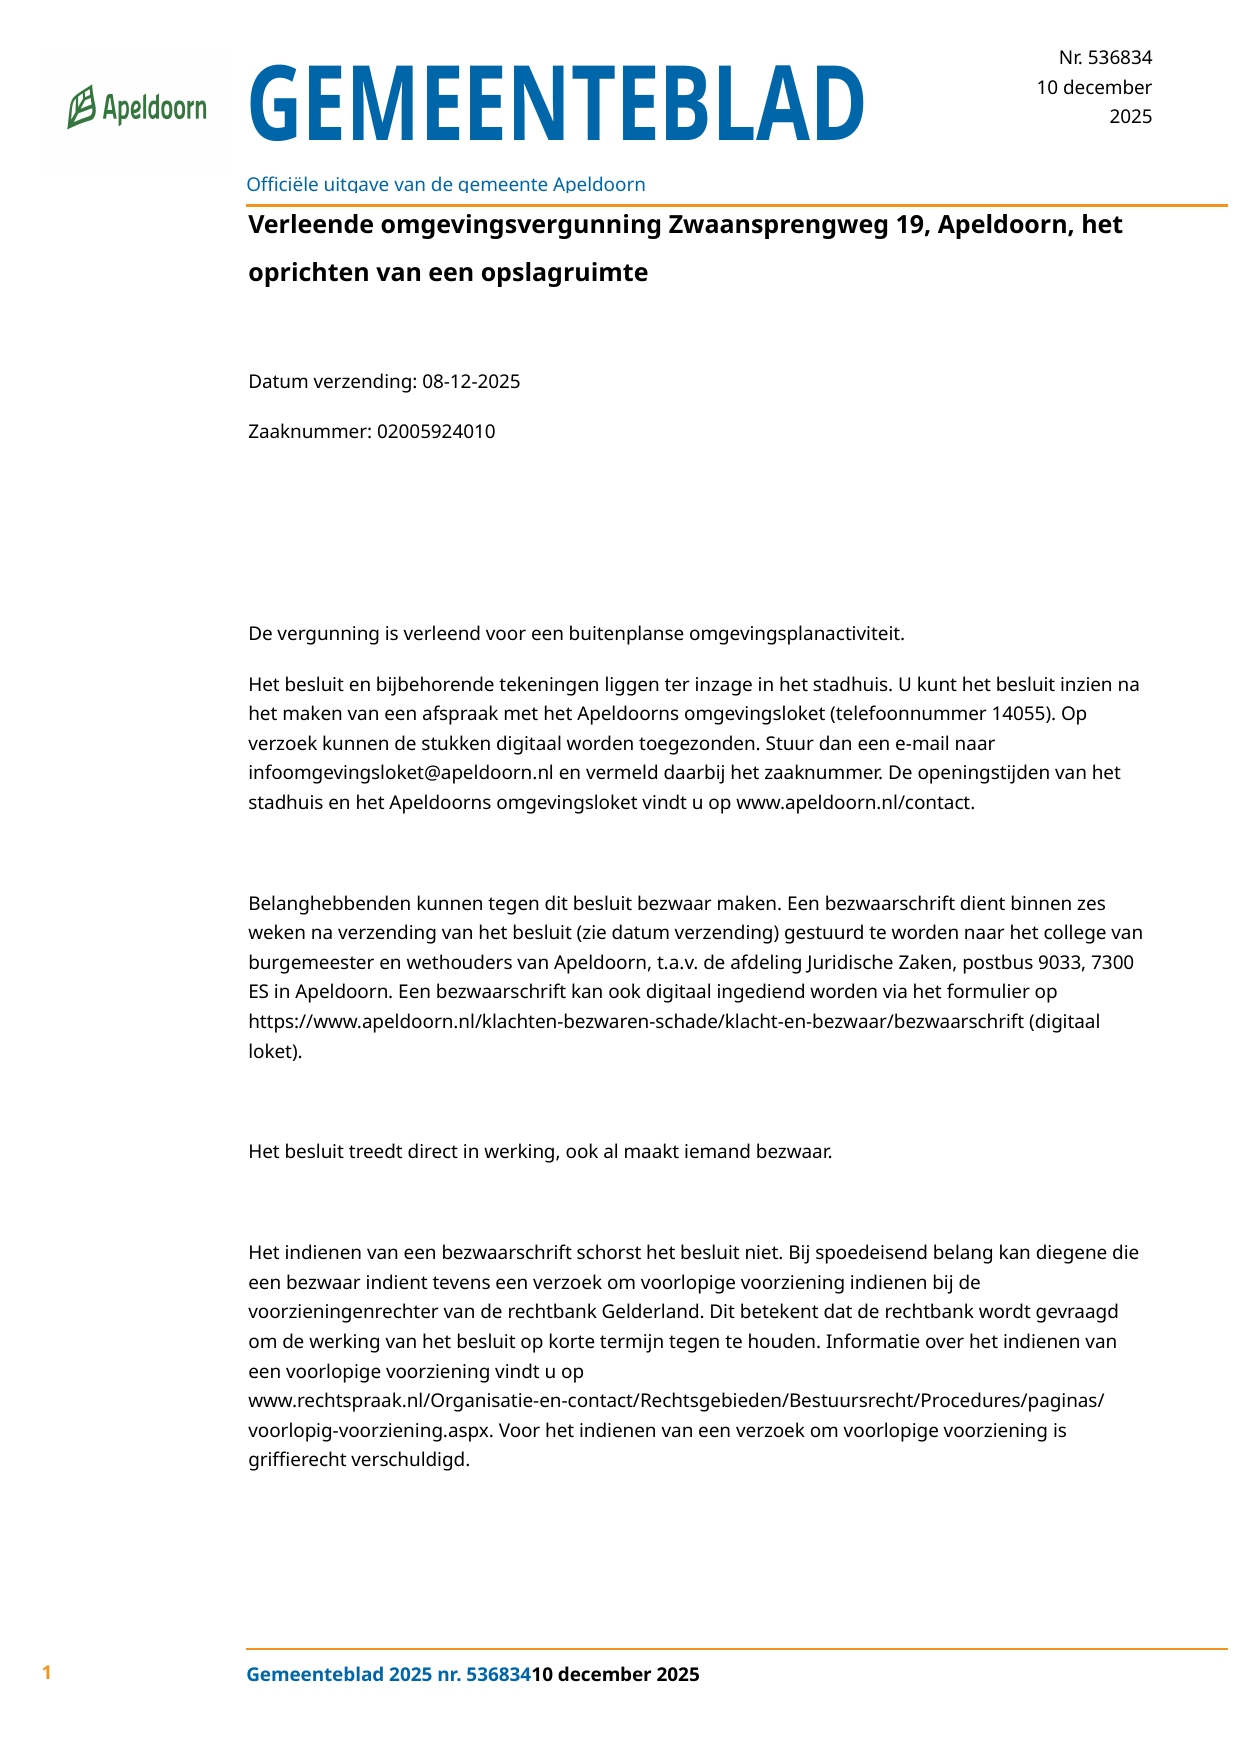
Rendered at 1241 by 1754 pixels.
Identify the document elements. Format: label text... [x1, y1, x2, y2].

text De vergunning is verleend voor een buitenplanse omgevingsplanactiviteit. [248, 620, 1152, 646]
text Het indienen van een bezwaarschrift schorst het besluit niet. Bij spoedeisend belang kan diegene die een bezwaar indient tevens een verzoek om voorlopige voorziening indienen bij de voorzieningenrechter van de rechtbank Gelderland. Dit betekent dat de rechtbank wordt gevraagd om de werking van het besluit op korte termijn tegen te houden. Informatie over het indienen van een voorlopige voorziening vindt u op www.rechtspraak.nl/Organisatie-en-contact/Rechtsgebieden/Bestuursrecht/Procedures/paginas/voorlopig-voorziening.aspx. Voor het indienen van een verzoek om voorlopige voorziening is griffierecht verschuldigd. [248, 1239, 1152, 1472]
text Het besluit treedt direct in werking, ook al maakt iemand bezwaar. [248, 1139, 1152, 1164]
text Datum verzending: 08-12-2025 [248, 368, 1152, 394]
text Belanghebbenden kunnen tegen dit besluit bezwaar maken. Een bezwaarschrift dient binnen zes weken na verzending van het besluit (zie datum verzending) gestuurd te worden naar het college van burgemeester en wethouders van Apeldoorn, t.a.v. de afdeling Juridische Zaken, postbus 9033, 7300 ES in Apeldoorn. Een bezwaarschrift kan ook digitaal ingediend worden via het formulier op https://www.apeldoorn.nl/klachten-bezwaren-schade/klacht-en-bezwaar/bezwaarschrift (digitaal loket). [248, 890, 1152, 1064]
text Verleende omgevingsvergunning Zwaansprengweg 19, Apeldoorn, het oprichten van een opslagruimte [248, 207, 1152, 288]
text Zaaknummer: 02005924010 [248, 419, 1152, 444]
picture [41, 47, 231, 172]
text Het besluit en bijbehorende tekeningen liggen ter inzage in het stadhuis. U kunt het besluit inzien na het maken van een afspraak met het Apeldoorns omgevingsloket (telefoonnummer 14055). Op verzoek kunnen de stukken digitaal worden toegezonden. Stuur dan een e-mail naar infoomgevingsloket@apeldoorn.nl en vermeld daarbij het zaaknummer. De openingstijden van het stadhuis en het Apeldoorns omgevingsloket vindt u op www.apeldoorn.nl/contact. [248, 671, 1152, 815]
